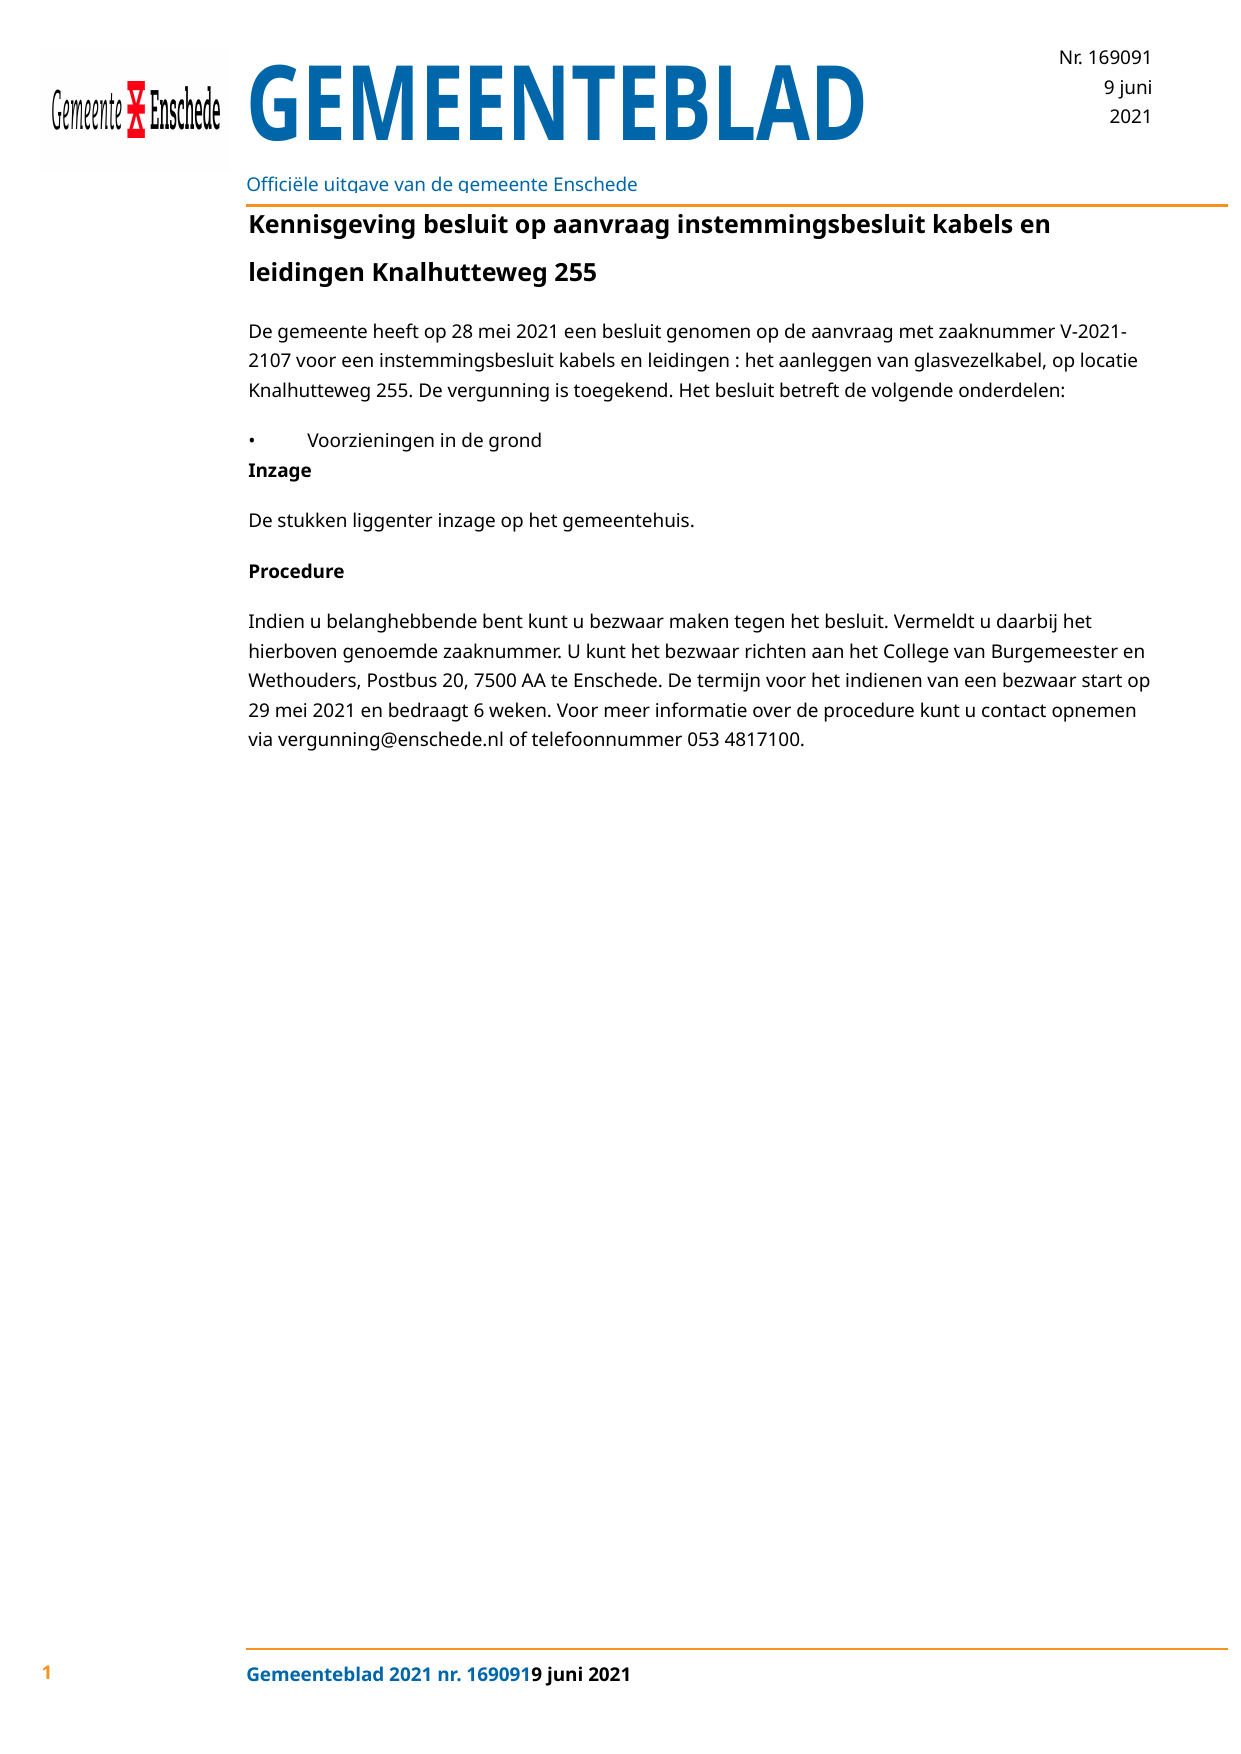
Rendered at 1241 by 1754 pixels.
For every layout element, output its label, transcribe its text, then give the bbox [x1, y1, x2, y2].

text Inzage [248, 457, 1152, 483]
list Voorzieningen in de grond [248, 427, 1152, 453]
text Indien u belanghebbende bent kunt u bezwaar maken tegen het besluit. Vermeldt u daarbij het hierboven genoemde zaaknummer. U kunt het bezwaar richten aan het College van Burgemees­ter en Wethouders, Postbus 20, 7500 AA te Enschede. De termijn voor het indienen van een bezwaar start op 29 mei 2021 en bedraagt 6 weken. Voor meer informatie over de procedure kunt u contact opnemen via vergunning@enschede.nl of telefoonnummer 053 4817100. [248, 608, 1152, 752]
text De stukken liggenter inzage op het gemeentehuis. [248, 507, 1152, 533]
text Kennisgeving besluit op aanvraag instemmingsbesluit kabels en leidingen Knalhutteweg 255 [248, 207, 1152, 288]
text De gemeente heeft op 28 mei 2021 een besluit genomen op de aanvraag met zaaknummer V-2021-2107 voor een instemmingsbesluit kabels en leidingen : het aanleggen van glasvezelkabel, op locatie Knalhutteweg 255. De vergunning is toegekend. Het besluit betreft de volgende onderdelen: [248, 318, 1152, 403]
picture [41, 47, 231, 172]
text Procedure [248, 558, 1152, 584]
